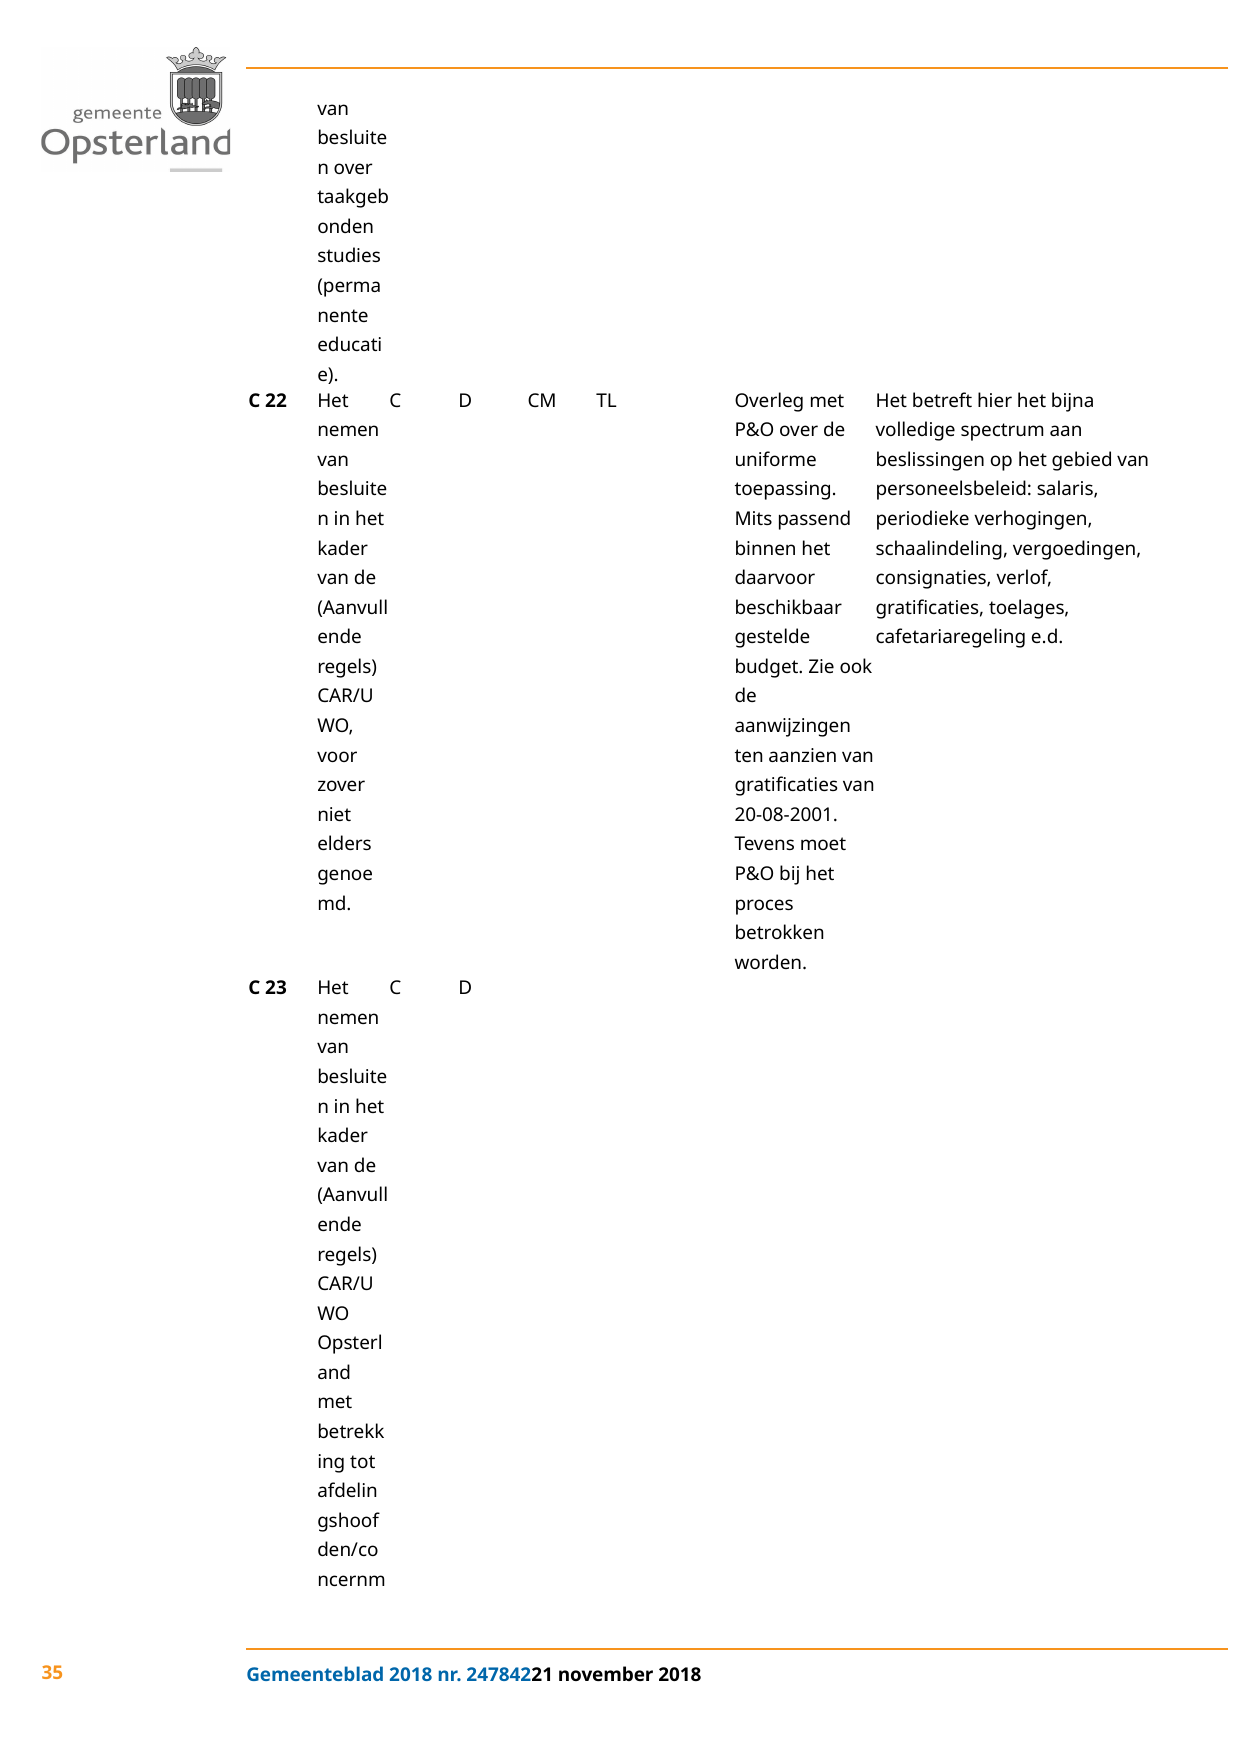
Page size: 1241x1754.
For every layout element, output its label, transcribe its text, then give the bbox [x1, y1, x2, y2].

table_cell Het betreft hier het bijna volledige spectrum aan beslissingen op het gebied van personeelsbeleid: salaris, periodieke verhogingen, schaalindeling, vergoedingen, consignaties, verlof, gratificaties, toelages, cafetariaregeling e.d. [875, 387, 1152, 974]
table_cell [527, 975, 596, 1592]
table_cell [665, 387, 734, 974]
table_cell [875, 975, 1152, 1592]
table_cell D [458, 387, 527, 974]
table_cell [875, 95, 1152, 387]
table_cell C 23 [248, 975, 317, 1592]
table_cell C [389, 975, 458, 1592]
table_cell [596, 975, 665, 1592]
table_cell Het nemen van besluiten in het kader van de (Aanvullende regels) CAR/UWO Opsterland met betrekking tot afdelingshoofden/concernm [317, 975, 389, 1592]
table_cell TL [596, 387, 665, 974]
table_cell [527, 95, 596, 387]
table_cell [596, 95, 665, 387]
table_cell Overleg met P&O over de uniforme toepassing. Mits passend binnen het daarvoor beschikbaar gestelde budget. Zie ook de aanwijzingen ten aanzien van gratificaties van 20-08-2001. Tevens moet P&O bij het proces betrokken worden. [734, 387, 875, 974]
table_cell [734, 975, 875, 1592]
table_cell van besluiten over taakgebonden studies (permanente educatie). [317, 95, 389, 387]
table_cell [389, 95, 458, 387]
table_cell C 22 [248, 387, 317, 974]
table_cell [665, 975, 734, 1592]
table_cell [458, 95, 527, 387]
table_cell D [458, 975, 527, 1592]
table_cell Het nemen van besluiten in het kader van de (Aanvullende regels) CAR/UWO, voor zover niet elders genoemd. [317, 387, 389, 974]
table_cell CM [527, 387, 596, 974]
table_cell C [389, 387, 458, 974]
picture [41, 47, 231, 172]
table_cell [248, 95, 317, 387]
table_cell [665, 95, 734, 387]
table_cell [734, 95, 875, 387]
